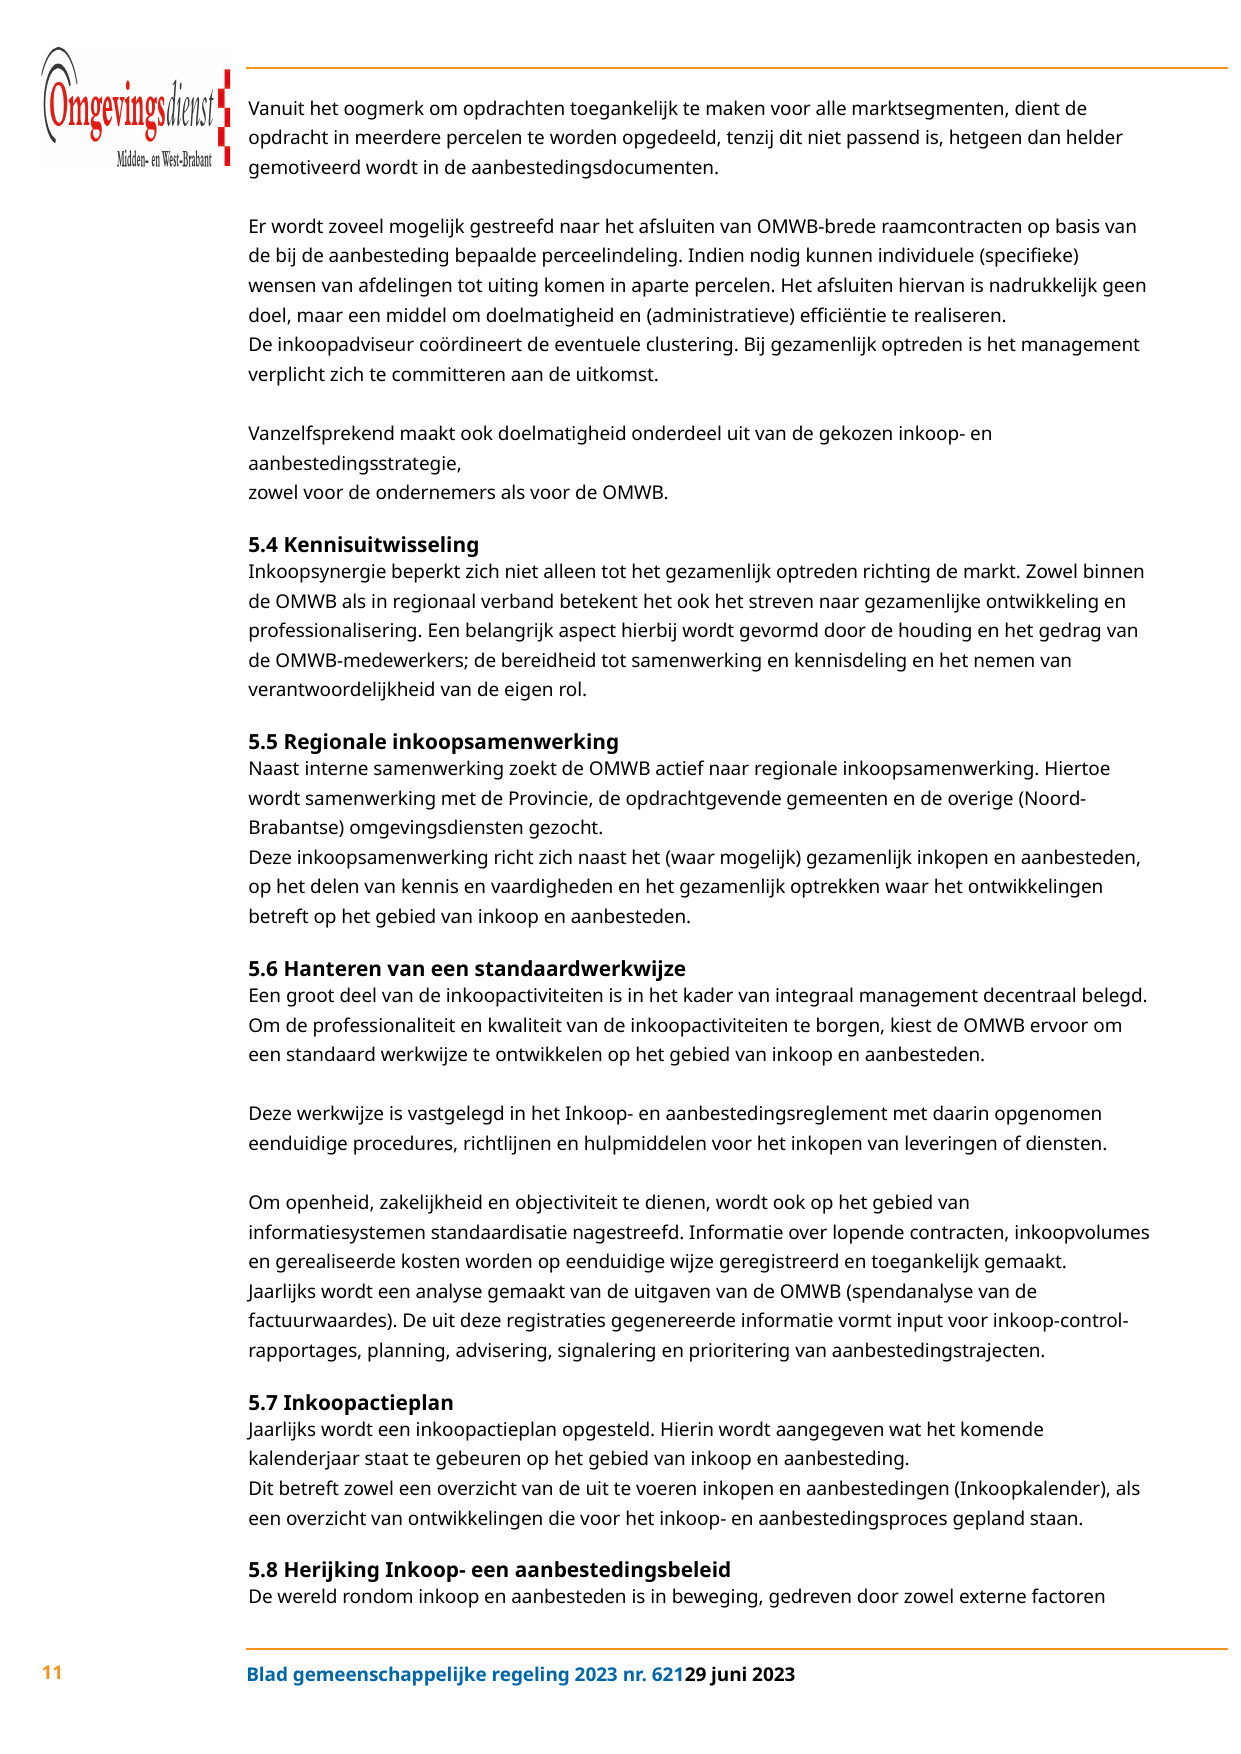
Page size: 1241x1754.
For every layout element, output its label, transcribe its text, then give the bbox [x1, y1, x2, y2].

text De wereld rondom inkoop en aanbesteden is in beweging, gedreven door zowel externe factoren [248, 1584, 1152, 1609]
text 5.5 Regionale inkoopsamenwerking [248, 727, 1152, 755]
text zowel voor de ondernemers als voor de OMWB. [248, 479, 1152, 505]
text 5.4 Kennisuitwisseling [248, 530, 1152, 558]
text Naast interne samenwerking zoekt de OMWB actief naar regionale inkoopsamenwerking. Hiertoe wordt samenwerking met de Provincie, de opdrachtgevende gemeenten en de overige (Noord-Brabantse) omgevingsdiensten gezocht. [248, 755, 1152, 840]
text Vanzelfsprekend maakt ook doelmatigheid onderdeel uit van de gekozen inkoop- en aanbestedingsstrategie, [248, 420, 1152, 476]
text Deze werkwijze is vastgelegd in het Inkoop- en aanbestedingsreglement met daarin opgenomen eenduidige procedures, richtlijnen en hulpmiddelen voor het inkopen van leveringen of diensten. [248, 1101, 1152, 1156]
text 5.8 Herijking Inkoop- een aanbestedingsbeleid [248, 1555, 1152, 1584]
text 5.6 Hanteren van een standaardwerkwijze [248, 954, 1152, 982]
text Dit betreft zowel een overzicht van de uit te voeren inkopen en aanbestedingen (Inkoopkalender), als een overzicht van ontwikkelingen die voor het inkoop- en aanbestedingsproces gepland staan. [248, 1475, 1152, 1531]
text Jaarlijks wordt een inkoopactieplan opgesteld. Hierin wordt aangegeven wat het komende kalenderjaar staat te gebeuren op het gebied van inkoop en aanbesteding. [248, 1416, 1152, 1471]
picture [41, 47, 231, 172]
text Vanuit het oogmerk om opdrachten toegankelijk te maken voor alle marktsegmenten, dient de opdracht in meerdere percelen te worden opgedeeld, tenzij dit niet passend is, hetgeen dan helder gemotiveerd wordt in de aanbestedingsdocumenten. [248, 95, 1152, 180]
text Inkoopsynergie beperkt zich niet alleen tot het gezamenlijk optreden richting de markt. Zowel binnen de OMWB als in regionaal verband betekent het ook het streven naar gezamenlijke ontwikkeling en professionalisering. Een belangrijk aspect hierbij wordt gevormd door de houding en het gedrag van de OMWB-medewerkers; de bereidheid tot samenwerking en kennisdeling en het nemen van verantwoordelijkheid van de eigen rol. [248, 558, 1152, 702]
text 5.7 Inkoopactieplan [248, 1388, 1152, 1416]
text De inkoopadviseur coördineert de eventuele clustering. Bij gezamenlijk optreden is het management verplicht zich te committeren aan de uitkomst. [248, 331, 1152, 387]
text Om openheid, zakelijkheid en objectiviteit te dienen, wordt ook op het gebied van informatiesystemen standaardisatie nagestreefd. Informatie over lopende contracten, inkoopvolumes en gerealiseerde kosten worden op eenduidige wijze geregistreerd en toegankelijk gemaakt. [248, 1189, 1152, 1274]
text Een groot deel van de inkoopactiviteiten is in het kader van integraal management decentraal belegd. Om de professionaliteit en kwaliteit van de inkoopactiviteiten te borgen, kiest de OMWB ervoor om een standaard werkwijze te ontwikkelen op het gebied van inkoop en aanbesteden. [248, 982, 1152, 1067]
text Er wordt zoveel mogelijk gestreefd naar het afsluiten van OMWB-brede raamcontracten op basis van de bij de aanbesteding bepaalde perceelindeling. Indien nodig kunnen individuele (specifieke) wensen van afdelingen tot uiting komen in aparte percelen. Het afsluiten hiervan is nadrukkelijk geen doel, maar een middel om doelmatigheid en (administratieve) efficiëntie te realiseren. [248, 213, 1152, 328]
text Jaarlijks wordt een analyse gemaakt van de uitgaven van de OMWB (spendanalyse van de factuurwaardes). De uit deze registraties gegenereerde informatie vormt input voor inkoop-control-rapportages, planning, advisering, signalering en prioritering van aanbestedingstrajecten. [248, 1278, 1152, 1363]
text Deze inkoopsamenwerking richt zich naast het (waar mogelijk) gezamenlijk inkopen en aanbesteden, op het delen van kennis en vaardigheden en het gezamenlijk optrekken waar het ontwikkelingen betreft op het gebied van inkoop en aanbesteden. [248, 844, 1152, 929]
